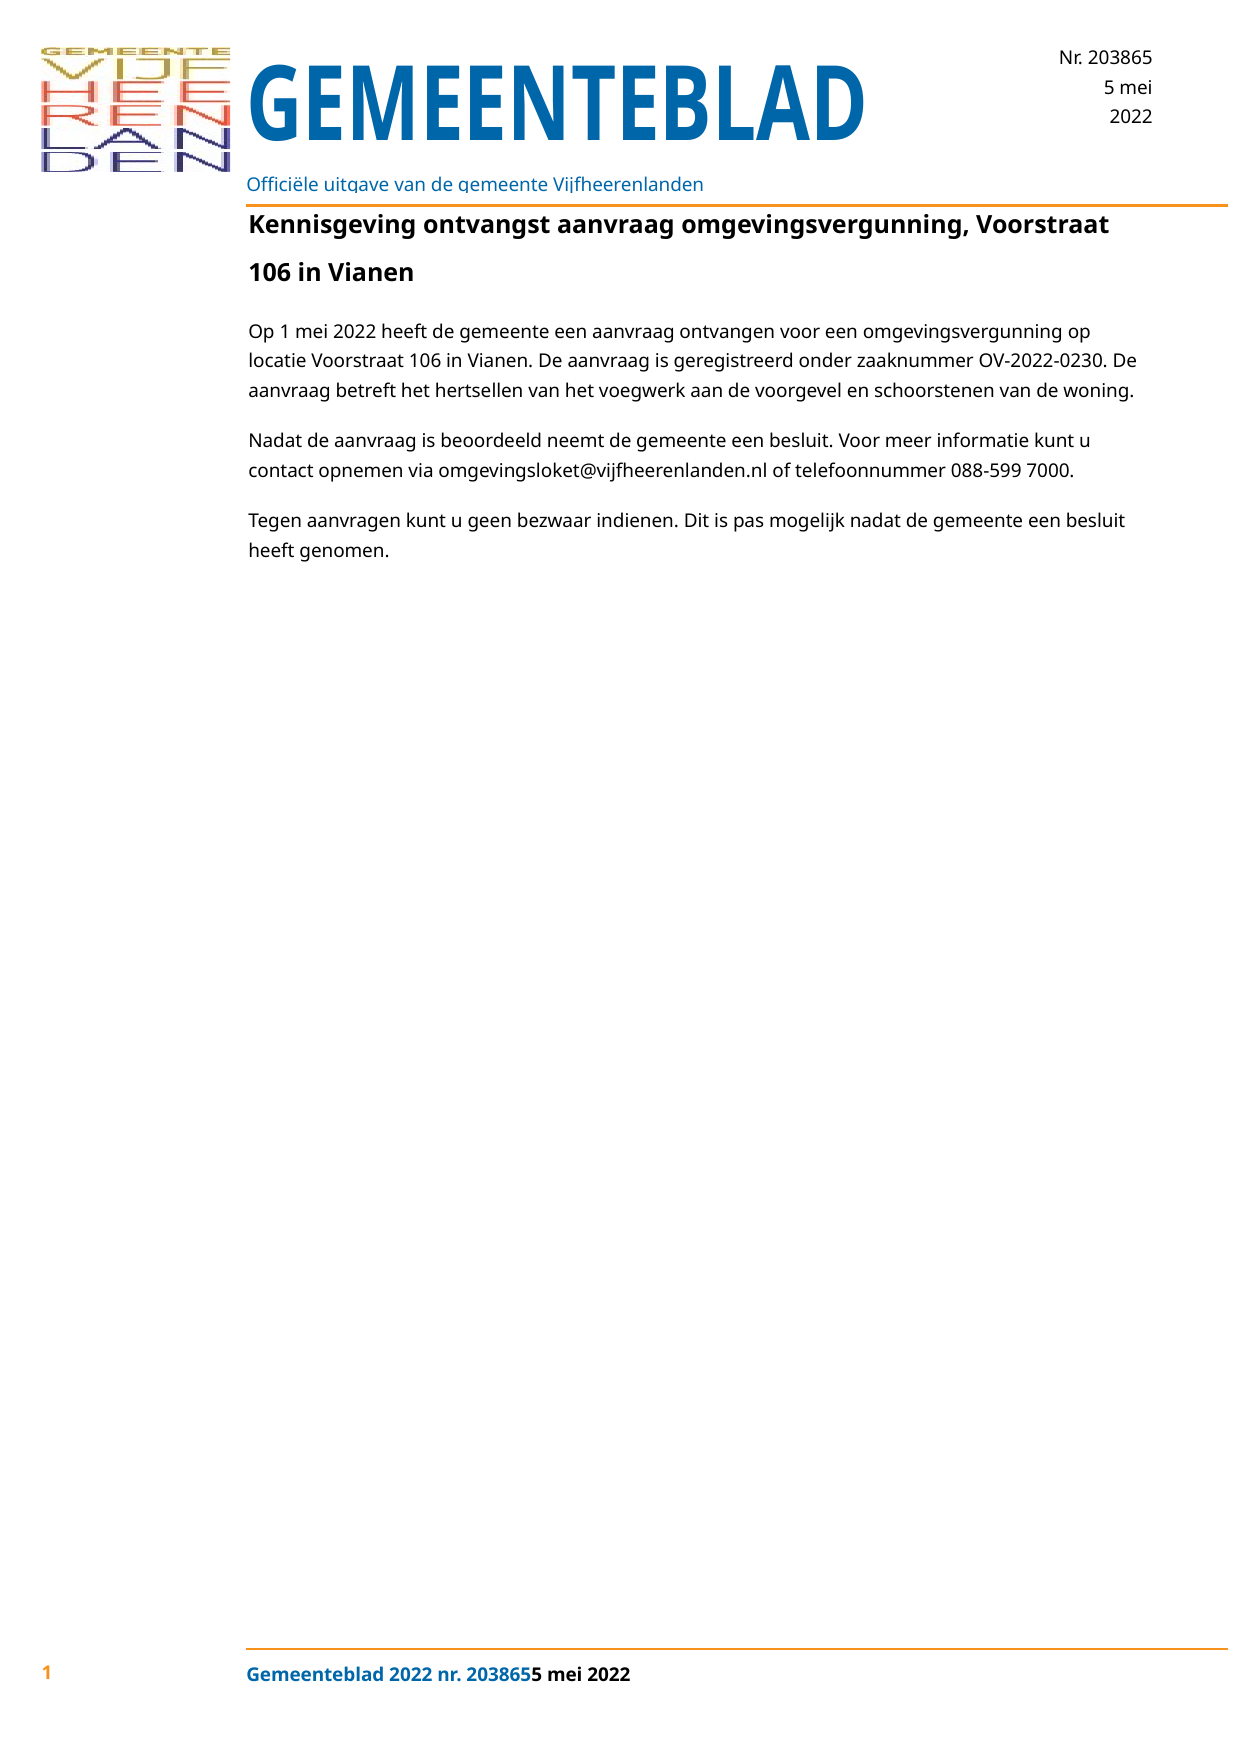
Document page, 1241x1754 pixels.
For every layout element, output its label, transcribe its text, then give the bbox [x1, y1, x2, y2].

text Nadat de aanvraag is beoordeeld neemt de gemeente een besluit. Voor meer informatie kunt u contact opnemen via omgevingsloket@vijfheerenlanden.nl of telefoonnummer 088-599 7000. [248, 427, 1152, 483]
picture [41, 47, 231, 172]
text Tegen aanvragen kunt u geen bezwaar indienen. Dit is pas mogelijk nadat de gemeente een besluit heeft genomen. [248, 507, 1152, 563]
text Kennisgeving ontvangst aanvraag omgevingsvergunning, Voorstraat 106 in Vianen [248, 207, 1152, 288]
text Op 1 mei 2022 heeft de gemeente een aanvraag ontvangen voor een omgevingsvergunning op locatie Voorstraat 106 in Vianen. De aanvraag is geregistreerd onder zaaknummer OV-2022-0230. De aanvraag betreft het hertsellen van het voegwerk aan de voorgevel en schoorstenen van de woning. [248, 318, 1152, 403]
